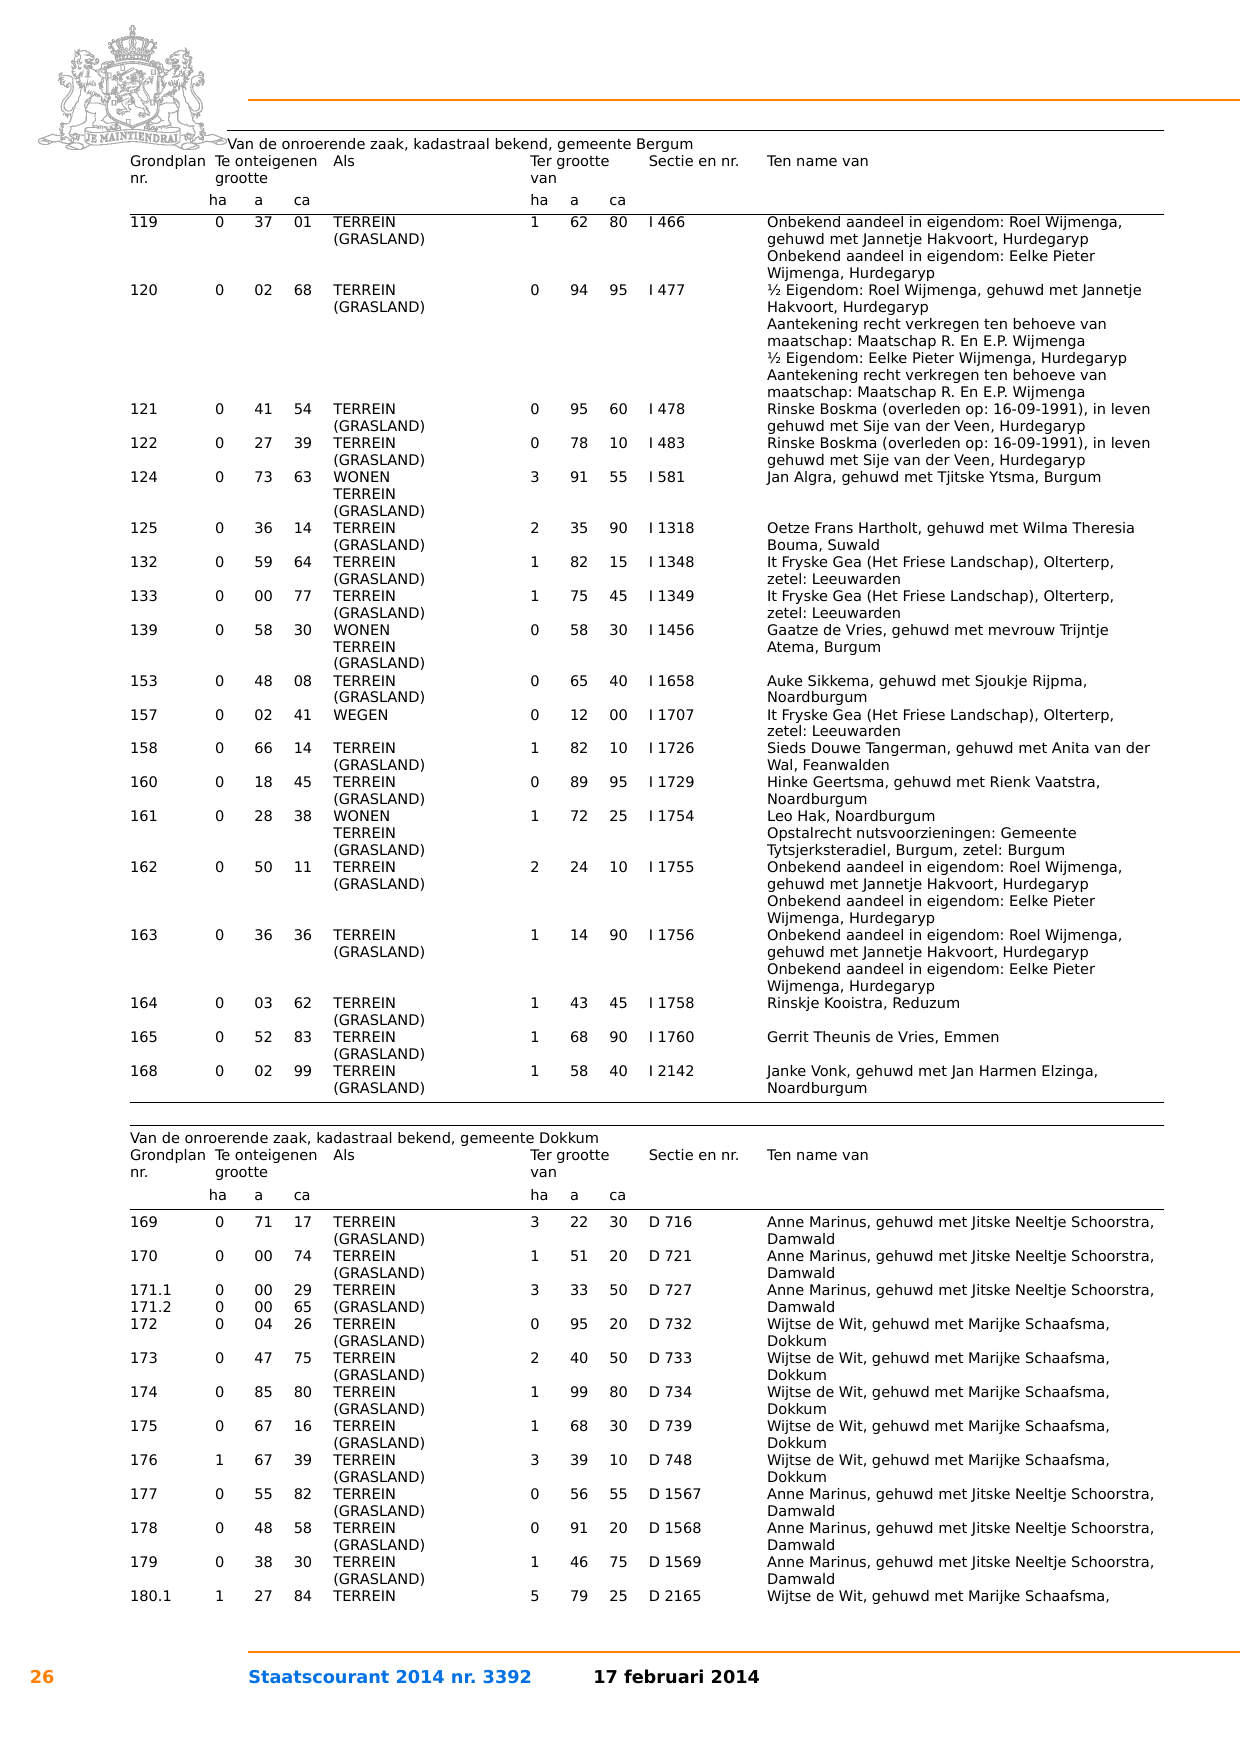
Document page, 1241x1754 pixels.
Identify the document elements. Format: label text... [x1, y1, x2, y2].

table_cell 99 [564, 1384, 603, 1418]
table_cell 0 [209, 774, 248, 808]
table_cell D 734 [643, 1384, 761, 1418]
table_cell 30 [603, 1418, 643, 1452]
table_cell Te onteigenen grootte [209, 1147, 327, 1186]
table_cell 67 [248, 1418, 288, 1452]
table_cell WONEN TERREIN (GRASLAND) [327, 621, 524, 672]
table_cell 48 [248, 1520, 288, 1554]
table_cell 2 [524, 520, 564, 553]
table_cell 172 [130, 1316, 209, 1350]
table_cell 0 [209, 1350, 248, 1384]
table_cell 67 [248, 1452, 288, 1486]
table_cell TERREIN [327, 1588, 524, 1605]
table_cell 95 [564, 1316, 603, 1350]
table_cell TERREIN (GRASLAND) [327, 282, 524, 401]
table_cell 35 [564, 520, 603, 553]
table_cell 41 [248, 401, 288, 435]
table_cell 0 [209, 1029, 248, 1063]
table_cell 20 [603, 1520, 643, 1554]
table_cell 75 [564, 588, 603, 621]
table_cell ca [603, 1186, 643, 1208]
table_cell ha [524, 1186, 564, 1208]
table_cell 12 [564, 706, 603, 740]
table_cell 1 [524, 740, 564, 774]
table_cell 10 [603, 740, 643, 774]
table_cell 72 [564, 808, 603, 859]
table_cell 170 [130, 1248, 209, 1282]
table_cell 157 [130, 706, 209, 740]
picture [38, 25, 227, 150]
table_cell TERREIN (GRASLAND) [327, 1063, 524, 1102]
table_cell 03 [248, 995, 288, 1029]
table_cell 171.1 171.2 [130, 1282, 209, 1316]
table_cell 153 [130, 673, 209, 706]
table_cell Rinske Boskma (overleden op: 16-09-1991), in leven gehuwd met Sije van der Veen, Hurdegaryp [761, 401, 1163, 435]
table_cell 25 [603, 808, 643, 859]
table_cell 1 [524, 554, 564, 587]
table_cell 95 [564, 401, 603, 435]
table_cell TERREIN (GRASLAND) [327, 1282, 524, 1316]
table_cell 175 [130, 1418, 209, 1452]
table_cell ½ Eigendom: Roel Wijmenga, gehuwd met Jannetje Hakvoort, Hurdegaryp Aantekening recht verkregen ten behoeve van maatschap: Maatschap R. En E.P. Wijmenga ½ Eigendom: Eelke Pieter Wijmenga, Hurdegaryp Aantekening recht verkregen ten behoeve van maatschap: Maatschap R. En E.P. Wijmenga [761, 282, 1163, 401]
table_cell 58 [248, 621, 288, 672]
table_cell 1 [524, 1418, 564, 1452]
table_cell 40 [603, 673, 643, 706]
table_cell TERREIN (GRASLAND) [327, 554, 524, 587]
table_cell Wijtse de Wit, gehuwd met Marijke Schaafsma, Dokkum [761, 1452, 1163, 1486]
table_cell TERREIN (GRASLAND) [327, 859, 524, 927]
table_cell TERREIN (GRASLAND) [327, 1210, 524, 1248]
table_cell 0 [209, 1210, 248, 1248]
table_cell ha [209, 1186, 248, 1208]
table_cell TERREIN (GRASLAND) [327, 1350, 524, 1384]
table_cell 0 [209, 1063, 248, 1102]
table_cell 52 [248, 1029, 288, 1063]
table_cell Rinske Boskma (overleden op: 16-09-1991), in leven gehuwd met Sije van der Veen, Hurdegaryp [761, 435, 1163, 469]
table_cell I 2142 [643, 1063, 761, 1102]
table_cell 158 [130, 740, 209, 774]
table_cell 0 [524, 621, 564, 672]
table_cell 0 [209, 520, 248, 553]
table_cell 30 [288, 1554, 327, 1588]
table_cell 45 [288, 774, 327, 808]
table_cell 00 [248, 1248, 288, 1282]
table_header Van de onroerende zaak, kadastraal bekend, gemeente Bergum [130, 131, 1163, 153]
table_cell 164 [130, 995, 209, 1029]
table_cell 3 [524, 1210, 564, 1248]
table_cell 80 [603, 1384, 643, 1418]
table_cell 0 [209, 927, 248, 995]
table_cell 165 [130, 1029, 209, 1063]
table_cell I 1658 [643, 673, 761, 706]
table_cell a [564, 1186, 603, 1208]
table_cell I 466 [643, 215, 761, 282]
table_cell WONEN TERREIN (GRASLAND) [327, 469, 524, 519]
table_cell 2 [524, 1350, 564, 1384]
table_cell 63 [288, 469, 327, 519]
table_cell 38 [248, 1554, 288, 1588]
table_cell Onbekend aandeel in eigendom: Roel Wijmenga, gehuwd met Jannetje Hakvoort, Hurdegaryp Onbekend aandeel in eigendom: Eelke Pieter Wijmenga, Hurdegaryp [761, 215, 1163, 282]
table_cell Sectie en nr. [643, 153, 761, 214]
table_cell 1 [524, 1554, 564, 1588]
table_cell 51 [564, 1248, 603, 1282]
table_cell 28 [248, 808, 288, 859]
table_cell 120 [130, 282, 209, 401]
table_cell 18 [248, 774, 288, 808]
table_cell 124 [130, 469, 209, 519]
table_cell 0 [524, 673, 564, 706]
table_cell 0 [524, 1486, 564, 1520]
table_cell TERREIN (GRASLAND) [327, 435, 524, 469]
table_cell 55 [603, 1486, 643, 1520]
table_cell 00 00 [248, 1282, 288, 1316]
table_cell TERREIN (GRASLAND) [327, 1384, 524, 1418]
table_cell WONEN TERREIN (GRASLAND) [327, 808, 524, 859]
table_cell 1 [524, 927, 564, 995]
table_cell 16 [288, 1418, 327, 1452]
table_cell 27 [248, 1588, 288, 1605]
table_cell 0 [209, 859, 248, 927]
table_cell 176 [130, 1452, 209, 1486]
table_cell 75 [288, 1350, 327, 1384]
table_cell 90 [603, 520, 643, 553]
table_cell Anne Marinus, gehuwd met Jitske Neeltje Schoorstra, Damwald [761, 1210, 1163, 1248]
table_cell 38 [288, 808, 327, 859]
table_cell 58 [564, 621, 603, 672]
table_cell 0 [209, 1384, 248, 1418]
table_cell Wijtse de Wit, gehuwd met Marijke Schaafsma, [761, 1588, 1163, 1605]
table_cell D 2165 [643, 1588, 761, 1605]
table_cell 0 [524, 1316, 564, 1350]
table_cell 22 [564, 1210, 603, 1248]
table_cell Wijtse de Wit, gehuwd met Marijke Schaafsma, Dokkum [761, 1316, 1163, 1350]
table_cell 54 [288, 401, 327, 435]
table_cell 40 [603, 1063, 643, 1102]
table_cell 68 [564, 1029, 603, 1063]
table_cell D 739 [643, 1418, 761, 1452]
table_cell 83 [288, 1029, 327, 1063]
table_cell Leo Hak, Noardburgum Opstalrecht nutsvoorzieningen: Gemeente Tytsjerksteradiel, Burgum, zetel: Burgum [761, 808, 1163, 859]
table_cell 173 [130, 1350, 209, 1384]
table_cell It Fryske Gea (Het Friese Landschap), Olterterp, zetel: Leeuwarden [761, 706, 1163, 740]
table_cell 30 [288, 621, 327, 672]
table_cell 122 [130, 435, 209, 469]
table_cell 10 [603, 435, 643, 469]
table_cell 00 [603, 706, 643, 740]
table_cell 74 [288, 1248, 327, 1282]
table_cell I 483 [643, 435, 761, 469]
table_cell I 1755 [643, 859, 761, 927]
table_cell 14 [564, 927, 603, 995]
table_cell 179 [130, 1554, 209, 1588]
table_cell 00 [248, 588, 288, 621]
table_cell Wijtse de Wit, gehuwd met Marijke Schaafsma, Dokkum [761, 1418, 1163, 1452]
table_cell D 721 [643, 1248, 761, 1282]
table_cell 2 [524, 859, 564, 927]
table_cell D 732 [643, 1316, 761, 1350]
table_cell 27 [248, 435, 288, 469]
table_cell 169 [130, 1210, 209, 1248]
table_cell It Fryske Gea (Het Friese Landschap), Olterterp, zetel: Leeuwarden [761, 588, 1163, 621]
table_cell 0 [524, 774, 564, 808]
table_cell TERREIN (GRASLAND) [327, 215, 524, 282]
table_cell 1 [524, 1248, 564, 1282]
table_cell D 1568 [643, 1520, 761, 1554]
table_cell D 727 [643, 1282, 761, 1316]
table_cell 163 [130, 927, 209, 995]
table_cell 65 [564, 673, 603, 706]
table_cell 58 [288, 1520, 327, 1554]
table_cell 36 [248, 927, 288, 995]
table_cell I 581 [643, 469, 761, 519]
table_cell 48 [248, 673, 288, 706]
table_cell 71 [248, 1210, 288, 1248]
table_cell 0 [209, 808, 248, 859]
table_cell 0 [209, 740, 248, 774]
table_cell TERREIN (GRASLAND) [327, 401, 524, 435]
table_cell Oetze Frans Hartholt, gehuwd met Wilma Theresia Bouma, Suwald [761, 520, 1163, 553]
table_cell 174 [130, 1384, 209, 1418]
table_cell 24 [564, 859, 603, 927]
table_cell 0 [209, 588, 248, 621]
table_cell 99 [288, 1063, 327, 1102]
table_cell TERREIN (GRASLAND) [327, 673, 524, 706]
table_cell 40 [564, 1350, 603, 1384]
table_cell 0 [209, 469, 248, 519]
table_cell ha [209, 191, 248, 214]
table_cell 11 [288, 859, 327, 927]
table_cell 0 [209, 673, 248, 706]
table_cell Rinskje Kooistra, Reduzum [761, 995, 1163, 1029]
table_cell TERREIN (GRASLAND) [327, 995, 524, 1029]
table_cell 50 [603, 1282, 643, 1316]
table_cell 14 [288, 520, 327, 553]
table_cell 04 [248, 1316, 288, 1350]
table_cell TERREIN (GRASLAND) [327, 520, 524, 553]
table_cell 45 [603, 995, 643, 1029]
table_cell 17 [288, 1210, 327, 1248]
table_cell I 1349 [643, 588, 761, 621]
table_cell 94 [564, 282, 603, 401]
table_cell 66 [248, 740, 288, 774]
table_cell 50 [248, 859, 288, 927]
table_cell 0 [524, 1520, 564, 1554]
table_cell 0 [524, 401, 564, 435]
table_cell 0 [209, 435, 248, 469]
table_cell I 1726 [643, 740, 761, 774]
table_cell 90 [603, 927, 643, 995]
table_cell 85 [248, 1384, 288, 1418]
table_header Van de onroerende zaak, kadastraal bekend, gemeente Dokkum [130, 1126, 1163, 1147]
table_cell 132 [130, 554, 209, 587]
table_cell 125 [130, 520, 209, 553]
table_cell 1 [209, 1452, 248, 1486]
table_cell Te onteigenen grootte [209, 153, 327, 191]
table_cell 0 [209, 1248, 248, 1282]
table_cell 43 [564, 995, 603, 1029]
table_cell 0 [209, 1554, 248, 1588]
table_cell 64 [288, 554, 327, 587]
table_cell 160 [130, 774, 209, 808]
table_cell 162 [130, 859, 209, 927]
table_cell 1 [524, 1384, 564, 1418]
table_cell D 748 [643, 1452, 761, 1486]
table_cell Wijtse de Wit, gehuwd met Marijke Schaafsma, Dokkum [761, 1350, 1163, 1384]
table_cell I 1729 [643, 774, 761, 808]
table_cell a [564, 191, 603, 214]
table_cell Grondplan nr. [130, 1147, 209, 1208]
table_cell 0 [209, 1520, 248, 1554]
table_cell TERREIN (GRASLAND) [327, 740, 524, 774]
table_cell 78 [564, 435, 603, 469]
table_cell Anne Marinus, gehuwd met Jitske Neeltje Schoorstra, Damwald [761, 1248, 1163, 1282]
table_cell Sieds Douwe Tangerman, gehuwd met Anita van der Wal, Feanwalden [761, 740, 1163, 774]
table_cell 10 [603, 859, 643, 927]
table_cell Auke Sikkema, gehuwd met Sjoukje Rijpma, Noardburgum [761, 673, 1163, 706]
table_cell 15 [603, 554, 643, 587]
table_cell TERREIN (GRASLAND) [327, 1316, 524, 1350]
table_cell Onbekend aandeel in eigendom: Roel Wijmenga, gehuwd met Jannetje Hakvoort, Hurdegaryp Onbekend aandeel in eigendom: Eelke Pieter Wijmenga, Hurdegaryp [761, 859, 1163, 927]
table_cell TERREIN (GRASLAND) [327, 1418, 524, 1452]
table_cell a [248, 191, 288, 214]
table_cell 1 [209, 1588, 248, 1605]
table_cell Jan Algra, gehuwd met Tjitske Ytsma, Burgum [761, 469, 1163, 519]
table_cell I 1760 [643, 1029, 761, 1063]
table_cell 79 [564, 1588, 603, 1605]
table_cell 75 [603, 1554, 643, 1588]
table_cell I 1754 [643, 808, 761, 859]
table_cell 10 [603, 1452, 643, 1486]
table_cell TERREIN (GRASLAND) [327, 927, 524, 995]
table_cell 50 [603, 1350, 643, 1384]
table_cell Anne Marinus, gehuwd met Jitske Neeltje Schoorstra, Damwald [761, 1520, 1163, 1554]
table_cell 180.1 [130, 1588, 209, 1605]
table_cell 91 [564, 1520, 603, 1554]
table_cell 0 0 [209, 1282, 248, 1316]
table_cell 39 [288, 435, 327, 469]
table_cell 82 [564, 740, 603, 774]
table_cell 80 [288, 1384, 327, 1418]
table_cell 68 [288, 282, 327, 401]
table_cell I 1758 [643, 995, 761, 1029]
table_cell 139 [130, 621, 209, 672]
table_cell Sectie en nr. [643, 1147, 761, 1208]
table_cell TERREIN (GRASLAND) [327, 774, 524, 808]
table_cell 08 [288, 673, 327, 706]
table_cell D 1569 [643, 1554, 761, 1588]
table_cell Gerrit Theunis de Vries, Emmen [761, 1029, 1163, 1063]
table_cell 62 [564, 215, 603, 282]
table_cell 0 [209, 1486, 248, 1520]
table_cell 0 [524, 706, 564, 740]
table_cell 56 [564, 1486, 603, 1520]
table_cell 20 [603, 1316, 643, 1350]
table_cell 20 [603, 1248, 643, 1282]
table_cell 25 [603, 1588, 643, 1605]
table_cell 5 [524, 1588, 564, 1605]
table_cell 36 [248, 520, 288, 553]
table_cell Anne Marinus, gehuwd met Jitske Neeltje Schoorstra, Damwald [761, 1282, 1163, 1316]
table_cell D 716 [643, 1210, 761, 1248]
table_cell 91 [564, 469, 603, 519]
table_cell 90 [603, 1029, 643, 1063]
table_cell I 1318 [643, 520, 761, 553]
table_cell 0 [524, 282, 564, 401]
table_cell 55 [603, 469, 643, 519]
table_cell 33 [564, 1282, 603, 1316]
table_cell 119 [130, 215, 209, 282]
table_cell ha [524, 191, 564, 214]
table_cell 0 [209, 1418, 248, 1452]
table_cell 26 [288, 1316, 327, 1350]
table_cell 95 [603, 282, 643, 401]
table_cell 3 [524, 469, 564, 519]
table_cell Janke Vonk, gehuwd met Jan Harmen Elzinga, Noardburgum [761, 1063, 1163, 1102]
table_cell 01 [288, 215, 327, 282]
table_cell 47 [248, 1350, 288, 1384]
table_cell 82 [564, 554, 603, 587]
table_cell 14 [288, 740, 327, 774]
table_cell Ten name van [761, 153, 1163, 214]
table_cell a [248, 1186, 288, 1208]
table_cell 133 [130, 588, 209, 621]
table_cell 37 [248, 215, 288, 282]
table_cell 84 [288, 1588, 327, 1605]
table_cell I 1348 [643, 554, 761, 587]
table_cell TERREIN (GRASLAND) [327, 1248, 524, 1282]
table_cell Ter grootte van [524, 153, 643, 191]
table_cell Hinke Geertsma, gehuwd met Rienk Vaatstra, Noardburgum [761, 774, 1163, 808]
table_cell 177 [130, 1486, 209, 1520]
table_cell 55 [248, 1486, 288, 1520]
table_cell 73 [248, 469, 288, 519]
table_cell It Fryske Gea (Het Friese Landschap), Olterterp, zetel: Leeuwarden [761, 554, 1163, 587]
table_cell ca [603, 191, 643, 214]
table_cell 0 [209, 215, 248, 282]
table_cell I 1456 [643, 621, 761, 672]
table_cell 36 [288, 927, 327, 995]
table_cell 62 [288, 995, 327, 1029]
table_cell TERREIN (GRASLAND) [327, 1554, 524, 1588]
table_cell 0 [209, 554, 248, 587]
table_cell 45 [603, 588, 643, 621]
table_cell 0 [209, 706, 248, 740]
table_cell TERREIN (GRASLAND) [327, 1452, 524, 1486]
table_cell 02 [248, 706, 288, 740]
table_cell I 1756 [643, 927, 761, 995]
table_cell 68 [564, 1418, 603, 1452]
table_cell 0 [209, 995, 248, 1029]
table_cell Gaatze de Vries, gehuwd met mevrouw Trijntje Atema, Burgum [761, 621, 1163, 672]
table_cell 1 [524, 215, 564, 282]
table_cell WEGEN [327, 706, 524, 740]
table_cell 02 [248, 282, 288, 401]
table_cell 39 [564, 1452, 603, 1486]
table_cell TERREIN (GRASLAND) [327, 1486, 524, 1520]
table_cell 82 [288, 1486, 327, 1520]
table_cell 1 [524, 588, 564, 621]
table_cell 1 [524, 808, 564, 859]
table_cell D 1567 [643, 1486, 761, 1520]
table_cell TERREIN (GRASLAND) [327, 1520, 524, 1554]
table_cell Anne Marinus, gehuwd met Jitske Neeltje Schoorstra, Damwald [761, 1554, 1163, 1588]
table_cell TERREIN (GRASLAND) [327, 1029, 524, 1063]
table_cell 29 65 [288, 1282, 327, 1316]
table_cell Grondplan nr. [130, 153, 209, 214]
table_cell 59 [248, 554, 288, 587]
table_cell Onbekend aandeel in eigendom: Roel Wijmenga, gehuwd met Jannetje Hakvoort, Hurdegaryp Onbekend aandeel in eigendom: Eelke Pieter Wijmenga, Hurdegaryp [761, 927, 1163, 995]
table_cell 168 [130, 1063, 209, 1102]
table_cell D 733 [643, 1350, 761, 1384]
table_cell Anne Marinus, gehuwd met Jitske Neeltje Schoorstra, Damwald [761, 1486, 1163, 1520]
table_cell Als [327, 1147, 524, 1208]
table_cell 89 [564, 774, 603, 808]
table_cell 178 [130, 1520, 209, 1554]
table_cell 30 [603, 1210, 643, 1248]
table_cell 30 [603, 621, 643, 672]
table_cell 0 [209, 621, 248, 672]
table_cell 1 [524, 1029, 564, 1063]
table_cell 60 [603, 401, 643, 435]
table_cell 3 [524, 1452, 564, 1486]
table_cell 1 [524, 1063, 564, 1102]
table_cell 0 [209, 1316, 248, 1350]
table_cell Ter grootte van [524, 1147, 643, 1186]
table_cell Wijtse de Wit, gehuwd met Marijke Schaafsma, Dokkum [761, 1384, 1163, 1418]
table_cell 80 [603, 215, 643, 282]
table_cell 121 [130, 401, 209, 435]
table_cell 46 [564, 1554, 603, 1588]
table_cell 0 [209, 282, 248, 401]
table_cell I 478 [643, 401, 761, 435]
table_cell 0 [524, 435, 564, 469]
table_cell 0 [209, 401, 248, 435]
table_cell ca [288, 191, 327, 214]
table_cell 95 [603, 774, 643, 808]
table_cell Ten name van [761, 1147, 1163, 1208]
table_cell 161 [130, 808, 209, 859]
table_cell ca [288, 1186, 327, 1208]
table_cell I 1707 [643, 706, 761, 740]
table_cell 1 [524, 995, 564, 1029]
table_cell 58 [564, 1063, 603, 1102]
table_cell TERREIN (GRASLAND) [327, 588, 524, 621]
table_cell 02 [248, 1063, 288, 1102]
table_cell Als [327, 153, 524, 214]
table_cell I 477 [643, 282, 761, 401]
table_cell 39 [288, 1452, 327, 1486]
table_cell 77 [288, 588, 327, 621]
table_cell 41 [288, 706, 327, 740]
table_cell 3 [524, 1282, 564, 1316]
